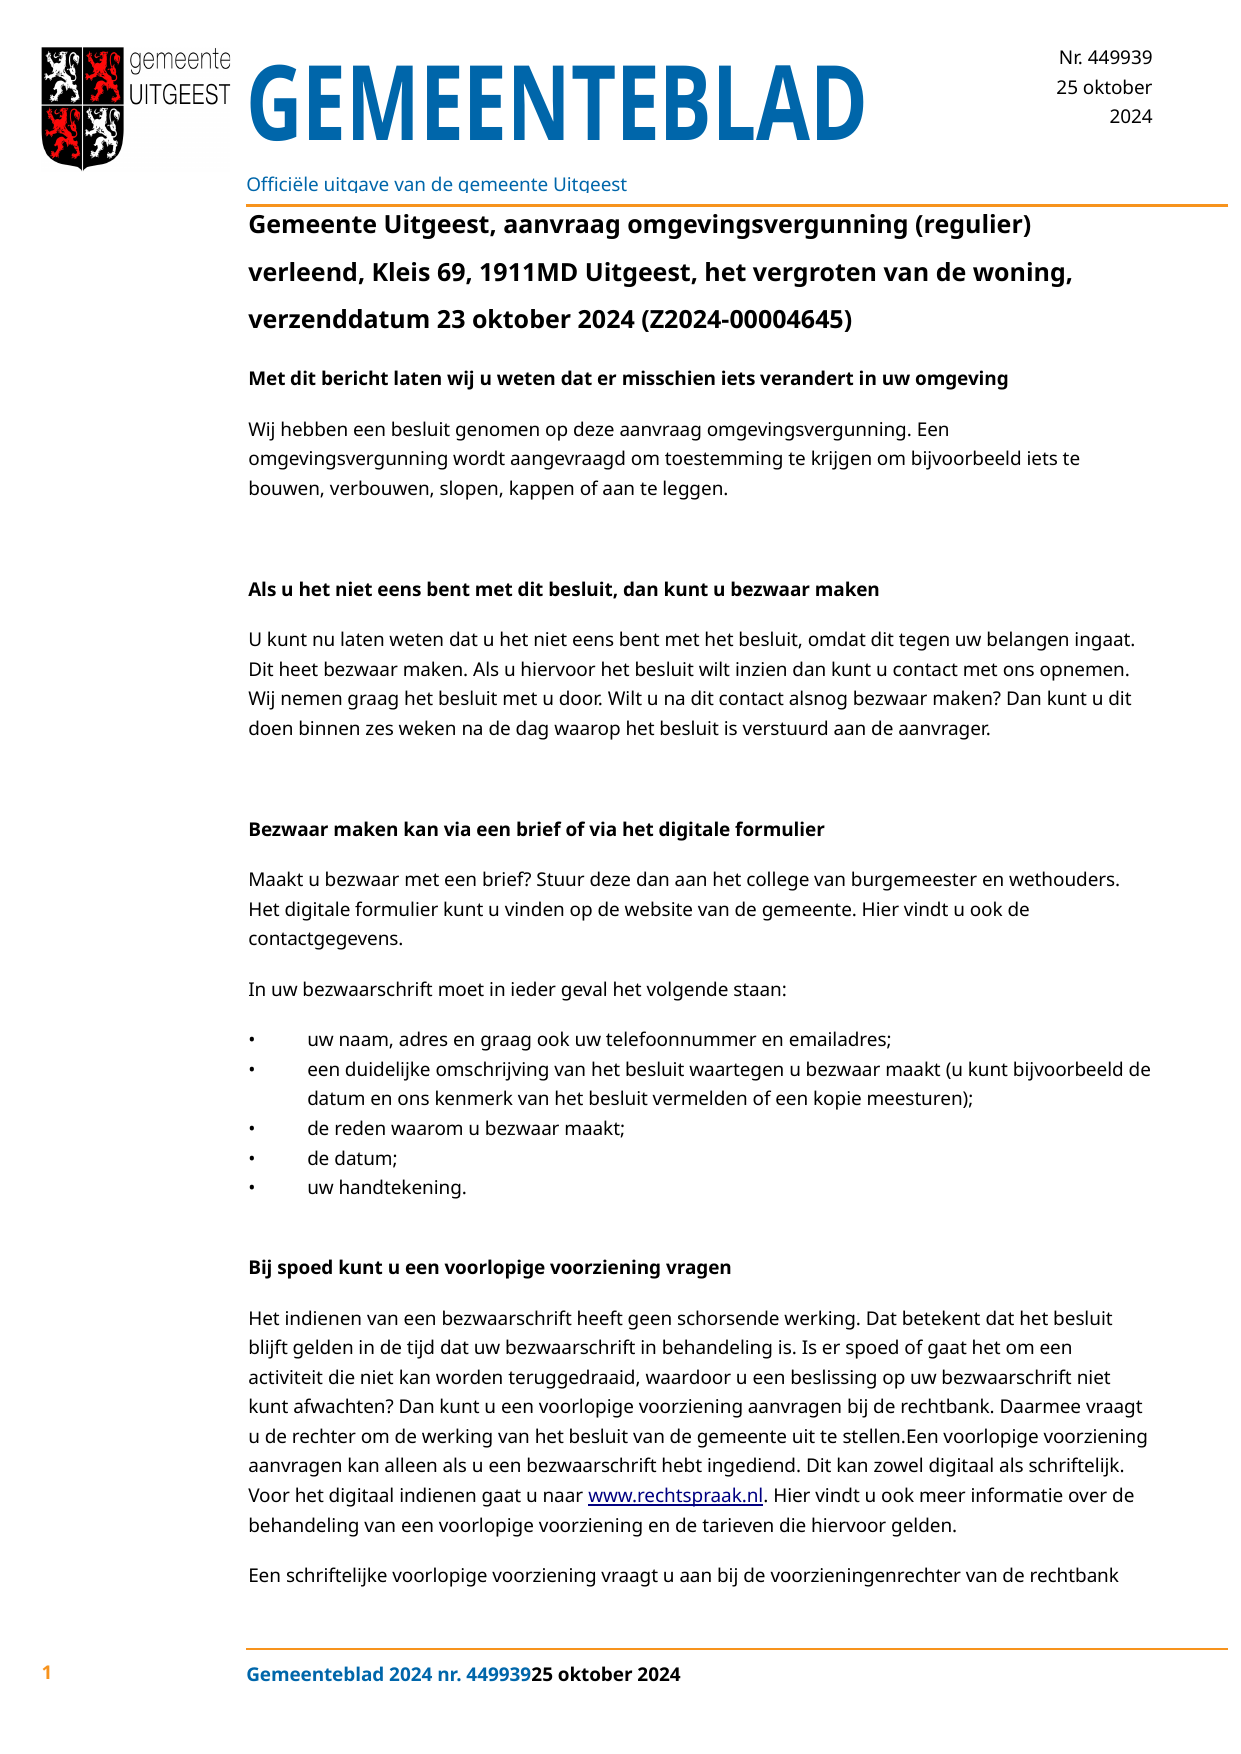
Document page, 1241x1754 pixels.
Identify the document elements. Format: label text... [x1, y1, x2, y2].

list de datum; [248, 1145, 1152, 1170]
list uw naam, adres en graag ook uw telefoonnummer en emailadres; [248, 1026, 1152, 1052]
text Met dit bericht laten wij u weten dat er misschien iets verandert in uw omgeving [248, 366, 1152, 391]
list de reden waarom u bezwaar maakt; [248, 1115, 1152, 1141]
list een duidelijke omschrijving van het besluit waartegen u bezwaar maakt (u kunt bijvoorbeeld de datum en ons kenmerk van het besluit vermelden of een kopie meesturen); [248, 1056, 1152, 1111]
text Maakt u bezwaar met een brief? Stuur deze dan aan het college van burgemeester en wethouders. Het digitale formulier kunt u vinden op de website van de gemeente. Hier vindt u ook de contactgegevens. [248, 866, 1152, 951]
text Gemeente Uitgeest, aanvraag omgevingsvergunning (regulier) verleend, Kleis 69, 1911MD Uitgeest, het vergroten van de woning, verzenddatum 23 oktober 2024 (Z2024-00004645) [248, 207, 1152, 336]
text Een schriftelijke voorlopige voorziening vraagt u aan bij de voorzieningenrechter van de rechtbank [248, 1562, 1152, 1588]
list uw handtekening. [248, 1174, 1152, 1200]
picture [41, 47, 231, 172]
text Bij spoed kunt u een voorlopige voorziening vragen [248, 1254, 1152, 1280]
text In uw bezwaarschrift moet in ieder geval het volgende staan: [248, 976, 1152, 1002]
text Als u het niet eens bent met dit besluit, dan kunt u bezwaar maken [248, 576, 1152, 602]
text U kunt nu laten weten dat u het niet eens bent met het besluit, omdat dit tegen uw belangen ingaat. Dit heet bezwaar maken. Als u hiervoor het besluit wilt inzien dan kunt u contact met ons opnemen. Wij nemen graag het besluit met u door. Wilt u na dit contact alsnog bezwaar maken? Dan kunt u dit doen binnen zes weken na de dag waarop het besluit is verstuurd aan de aanvrager. [248, 626, 1152, 741]
text Bezwaar maken kan via een brief of via het digitale formulier [248, 816, 1152, 842]
text Het indienen van een bezwaarschrift heeft geen schorsende werking. Dat betekent dat het besluit blijft gelden in de tijd dat uw bezwaarschrift in behandeling is. Is er spoed of gaat het om een activiteit die niet kan worden teruggedraaid, waardoor u een beslissing op uw bezwaarschrift niet kunt afwachten? Dan kunt u een voorlopige voorziening aanvragen bij de rechtbank. Daarmee vraagt u de rechter om de werking van het besluit van de gemeente uit te stellen.Een voorlopige voorziening aanvragen kan alleen als u een bezwaarschrift hebt ingediend. Dit kan zowel digitaal als schriftelijk. Voor het digitaal indienen gaat u naar www.rechtspraak.nl. Hier vindt u ook meer informatie over de behandeling van een voorlopige voorziening en de tarieven die hiervoor gelden. [248, 1305, 1152, 1537]
text Wij hebben een besluit genomen op deze aanvraag omgevingsvergunning. Een omgevingsvergunning wordt aangevraagd om toestemming te krijgen om bijvoorbeeld iets te bouwen, verbouwen, slopen, kappen of aan te leggen. [248, 416, 1152, 501]
